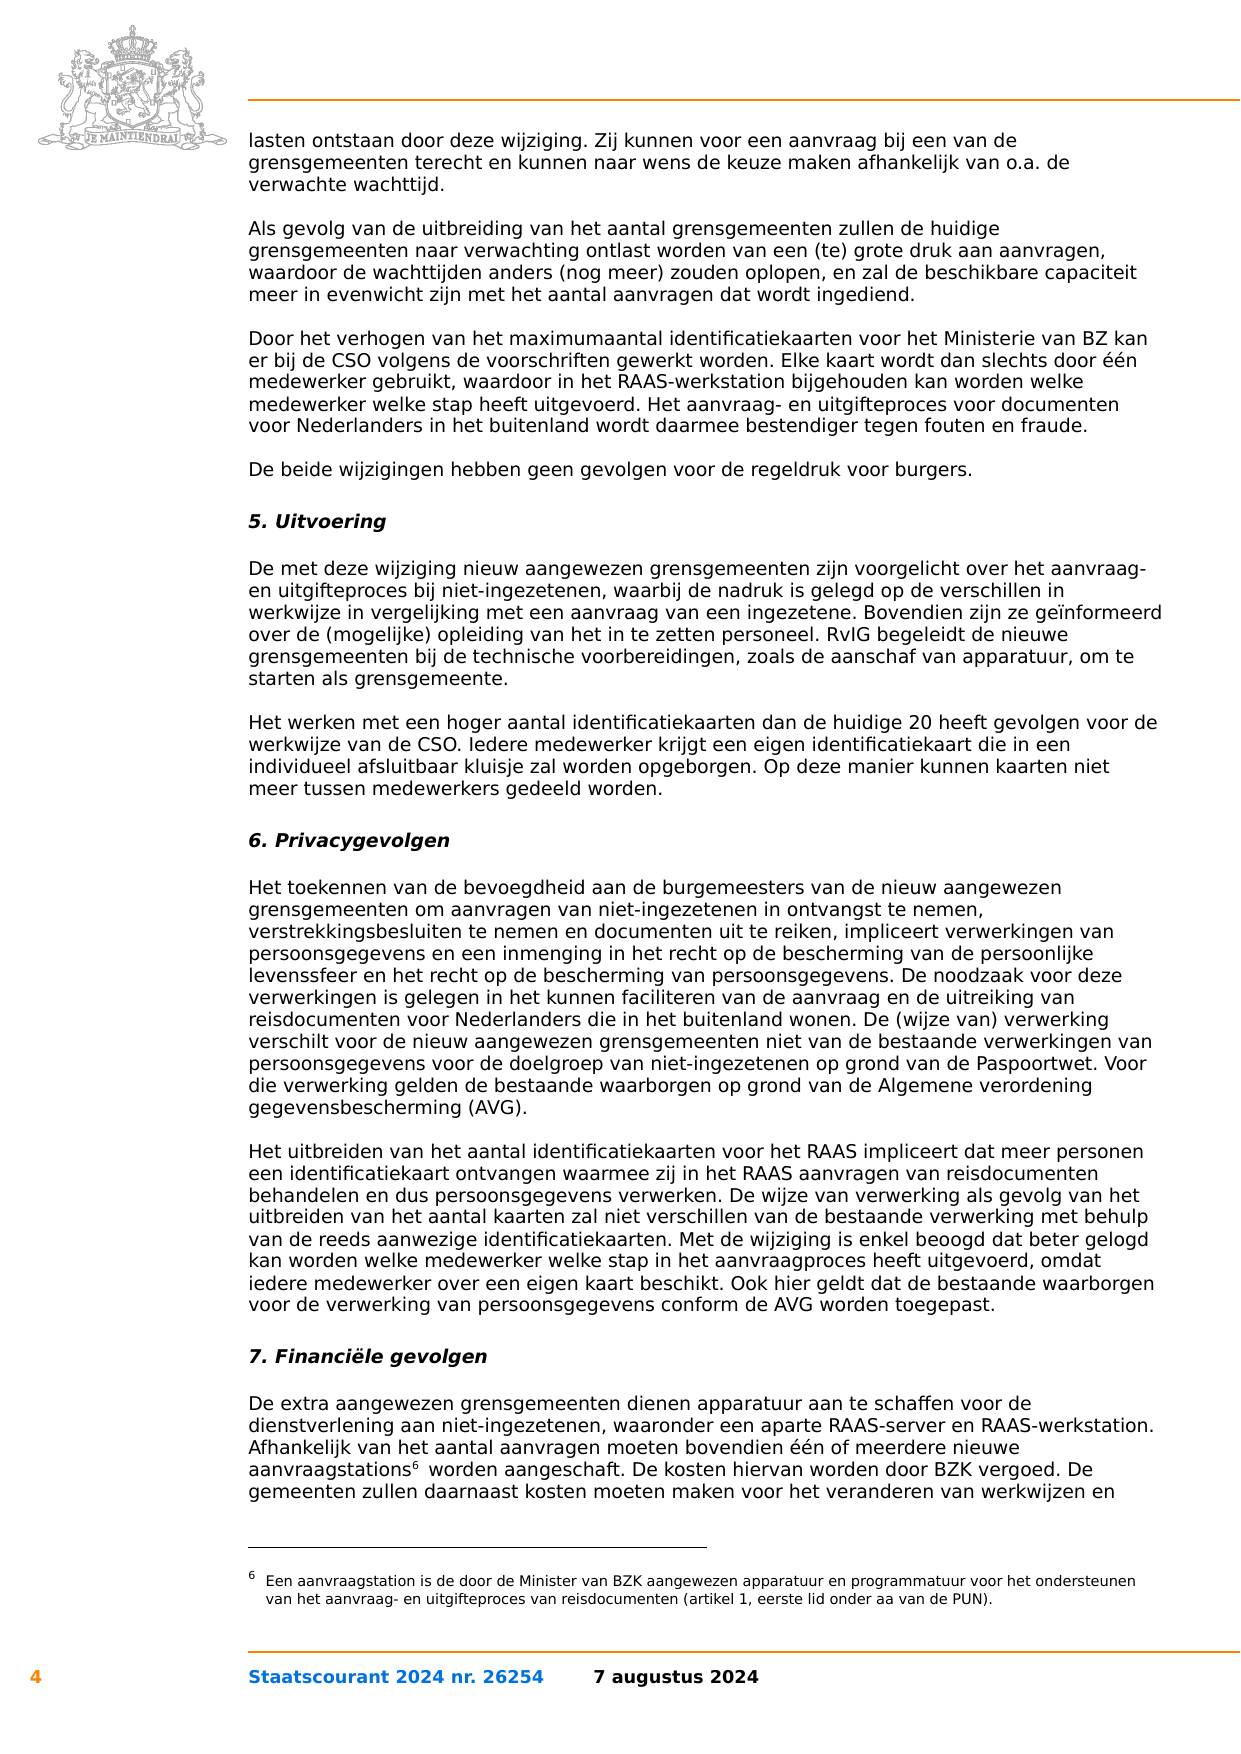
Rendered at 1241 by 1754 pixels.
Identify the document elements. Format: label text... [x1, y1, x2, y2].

text Door het verhogen van het maximumaantal identificatiekaarten voor het Ministerie van BZ kan er bij de CSO volgens de voorschriften gewerkt worden. Elke kaart wordt dan slechts door één medewerker gebruikt, waardoor in het RAAS-werkstation bijgehouden kan worden welke medewerker welke stap heeft uitgevoerd. Het aanvraag- en uitgifteproces voor documenten voor Nederlanders in het buitenland wordt daarmee bestendiger tegen fouten en fraude. [248, 327, 1163, 437]
text Een aanvraagstation is de door de Minister van BZK aangewezen apparatuur en programmatuur voor het ondersteunen van het aanvraag- en uitgifteproces van reisdocumenten (artikel 1, eerste lid onder aa van de PUN). [248, 1569, 1163, 1608]
text De extra aangewezen grensgemeenten dienen apparatuur aan te schaffen voor de dienstverlening aan niet-ingezetenen, waaronder een aparte RAAS-server en RAAS-werkstation. Afhankelijk van het aantal aanvragen moeten bovendien één of meerdere nieuwe aanvraagstations worden aangeschaft. De kosten hiervan worden door BZK vergoed. De gemeenten zullen daarnaast kosten moeten maken voor het veranderen van werkwijzen en [248, 1393, 1163, 1503]
text Als gevolg van de uitbreiding van het aantal grensgemeenten zullen de huidige grensgemeenten naar verwachting ontlast worden van een (te) grote druk aan aanvragen, waardoor de wachttijden anders (nog meer) zouden oplopen, en zal de beschikbare capaciteit meer in evenwicht zijn met het aantal aanvragen dat wordt ingediend. [248, 218, 1163, 306]
text De beide wijzigingen hebben geen gevolgen voor de regeldruk voor burgers. [248, 459, 1163, 481]
text Het uitbreiden van het aantal identificatiekaarten voor het RAAS impliceert dat meer personen een identificatiekaart ontvangen waarmee zij in het RAAS aanvragen van reisdocumenten behandelen en dus persoonsgegevens verwerken. De wijze van verwerking als gevolg van het uitbreiden van het aantal kaarten zal niet verschillen van de bestaande verwerking met behulp van de reeds aanwezige identificatiekaarten. Met de wijziging is enkel beoogd dat beter gelogd kan worden welke medewerker welke stap in het aanvraagproces heeft uitgevoerd, omdat iedere medewerker over een eigen kaart beschikt. Ook hier geldt dat de bestaande waarborgen voor de verwerking van persoonsgegevens conform de AVG worden toegepast. [248, 1141, 1163, 1316]
text Het toekennen van de bevoegdheid aan de burgemeesters van de nieuw aangewezen grensgemeenten om aanvragen van niet-ingezetenen in ontvangst te nemen, verstrekkingsbesluiten te nemen en documenten uit te reiken, impliceert verwerkingen van persoonsgegevens en een inmenging in het recht op de bescherming van de persoonlijke levenssfeer en het recht op de bescherming van persoonsgegevens. De noodzaak voor deze verwerkingen is gelegen in het kunnen faciliteren van de aanvraag en de uitreiking van reisdocumenten voor Nederlanders die in het buitenland wonen. De (wijze van) verwerking verschilt voor de nieuw aangewezen grensgemeenten niet van de bestaande verwerkingen van persoonsgegevens voor de doelgroep van niet-ingezetenen op grond van de Paspoortwet. Voor die verwerking gelden de bestaande waarborgen op grond van de Algemene verordening gegevensbescherming (AVG). [248, 877, 1163, 1119]
picture [38, 25, 227, 150]
subtitle 6. Privacygevolgen [248, 830, 1163, 852]
text lasten ontstaan door deze wijziging. Zij kunnen voor een aanvraag bij een van de grensgemeenten terecht en kunnen naar wens de keuze maken afhankelijk van o.a. de verwachte wachttijd. [248, 130, 1163, 196]
text Het werken met een hoger aantal identificatiekaarten dan de huidige 20 heeft gevolgen voor de werkwijze van de CSO. Iedere medewerker krijgt een eigen identificatiekaart die in een individueel afsluitbaar kluisje zal worden opgeborgen. Op deze manier kunnen kaarten niet meer tussen medewerkers gedeeld worden. [248, 712, 1163, 800]
text De met deze wijziging nieuw aangewezen grensgemeenten zijn voorgelicht over het aanvraag- en uitgifteproces bij niet-ingezetenen, waarbij de nadruk is gelegd op de verschillen in werkwijze in vergelijking met een aanvraag van een ingezetene. Bovendien zijn ze geïnformeerd over de (mogelijke) opleiding van het in te zetten personeel. RvIG begeleidt de nieuwe grensgemeenten bij de technische voorbereidingen, zoals de aanschaf van apparatuur, om te starten als grensgemeente. [248, 558, 1163, 690]
subtitle 7. Financiële gevolgen [248, 1346, 1163, 1368]
subtitle 5. Uitvoering [248, 511, 1163, 533]
